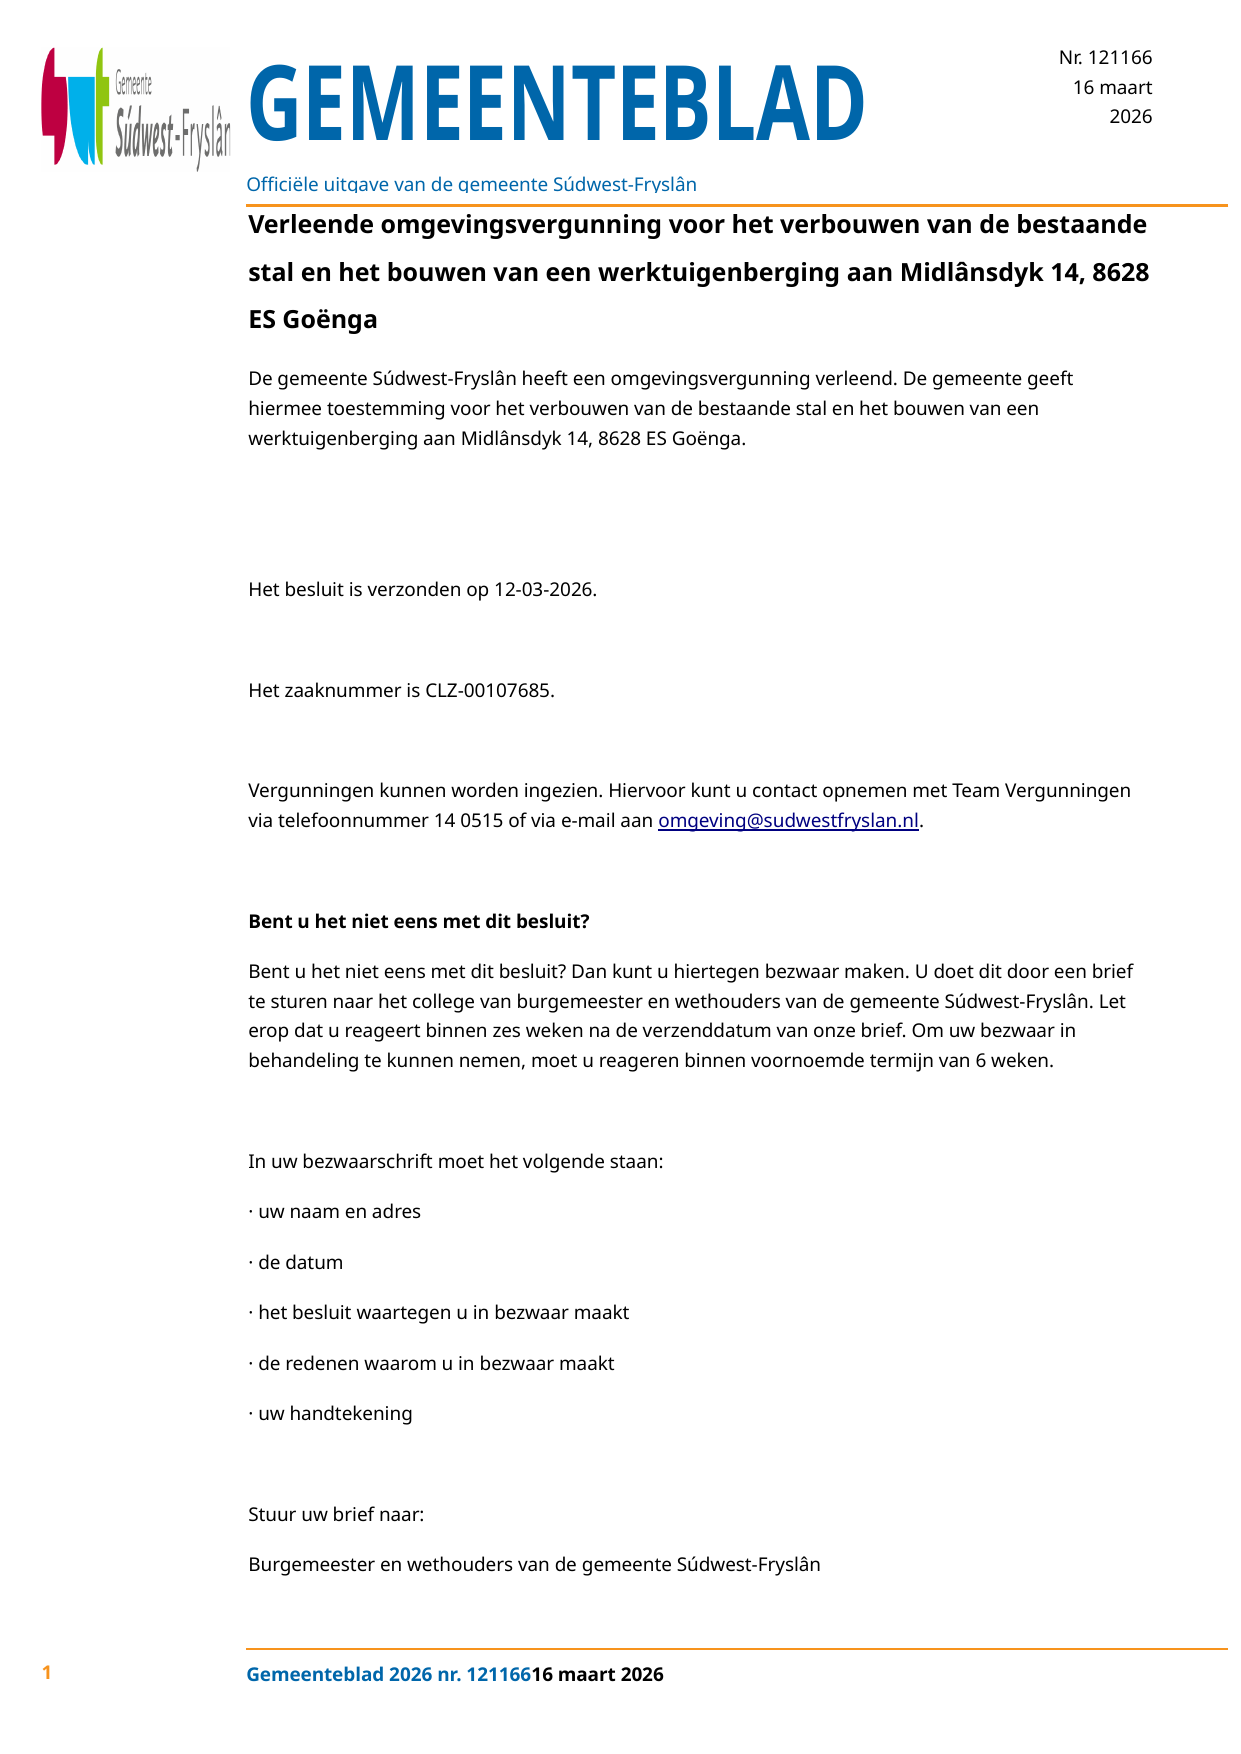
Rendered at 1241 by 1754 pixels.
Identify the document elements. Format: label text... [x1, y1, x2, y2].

text · de datum [248, 1249, 1152, 1274]
text Het besluit is verzonden op 12-03-2026. [248, 576, 1152, 602]
text In uw bezwaarschrift moet het volgende staan: [248, 1148, 1152, 1174]
text Bent u het niet eens met dit besluit? [248, 908, 1152, 934]
text De gemeente Súdwest-Fryslân heeft een omgevingsvergunning verleend. De gemeente geeft hiermee toestemming voor het verbouwen van de bestaande stal en het bouwen van een werktuigenberging aan Midlânsdyk 14, 8628 ES Goënga. [248, 366, 1152, 450]
text · uw naam en adres [248, 1198, 1152, 1224]
picture [41, 47, 231, 172]
text Stuur uw brief naar: [248, 1501, 1152, 1527]
text Verleende omgevingsvergunning voor het verbouwen van de bestaande stal en het bouwen van een werktuigenberging aan Midlânsdyk 14, 8628 ES Goënga [248, 207, 1152, 336]
text · het besluit waartegen u in bezwaar maakt [248, 1299, 1152, 1325]
text Burgemeester en wethouders van de gemeente Súdwest-Fryslân [248, 1551, 1152, 1577]
text · uw handtekening [248, 1400, 1152, 1426]
text · de redenen waarom u in bezwaar maakt [248, 1350, 1152, 1375]
text Bent u het niet eens met dit besluit? Dan kunt u hiertegen bezwaar maken. U doet dit door een brief te sturen naar het college van burgemeester en wethouders van de gemeente Súdwest-Fryslân. Let erop dat u reageert binnen zes weken na de verzenddatum van onze brief. Om uw bezwaar in behandeling te kunnen nemen, moet u reageren binnen voornoemde termijn van 6 weken. [248, 958, 1152, 1073]
text Het zaaknummer is CLZ-00107685. [248, 677, 1152, 702]
text Vergunningen kunnen worden ingezien. Hiervoor kunt u contact opnemen met Team Vergunningen via telefoonnummer 14 0515 of via e-mail aan omgeving@sudwestfryslan.nl. [248, 778, 1152, 833]
